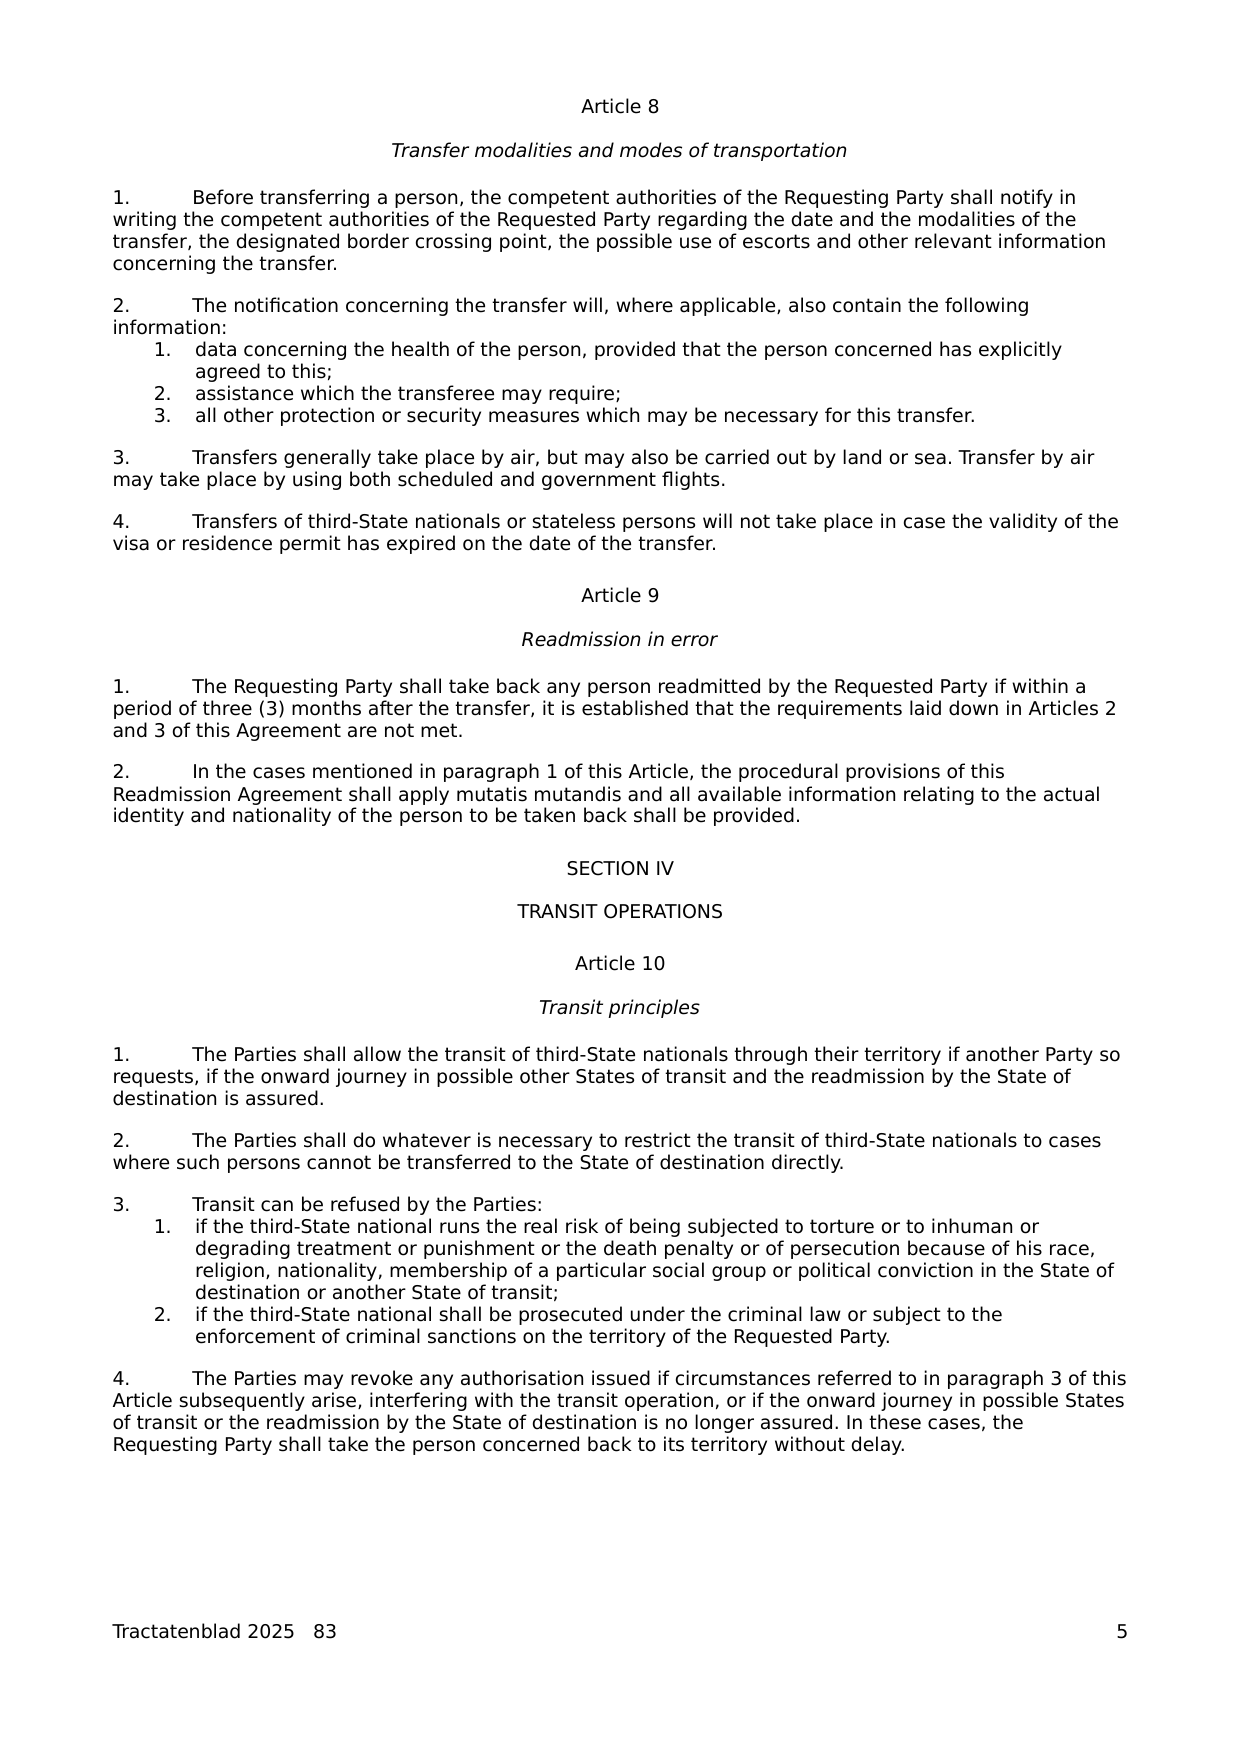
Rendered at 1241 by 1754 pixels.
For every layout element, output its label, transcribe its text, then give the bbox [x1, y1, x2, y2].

text 1. Before transferring a person, the competent authorities of the Requesting Party shall notify in writing the competent authorities of the Requested Party regarding the date and the modalities of the transfer, the designated border crossing point, the possible use of escorts and other relevant information concerning the transfer. [112, 187, 1128, 275]
text 2. if the third-State national shall be prosecuted under the criminal law or subject to the enforcement of criminal sanctions on the territory of the Requested Party. [153, 1304, 1128, 1348]
subtitle Article 8 Transfer modalities and modes of transportation [112, 96, 1128, 162]
text 2. assistance which the transferee may require; [153, 383, 1128, 405]
subtitle Article 10 Transit principles [112, 953, 1128, 1019]
text 1. if the third-State national runs the real risk of being subjected to torture or to inhuman or degrading treatment or punishment or the death penalty or of persecution because of his race, religion, nationality, membership of a particular social group or political conviction in the State of destination or another State of transit; [153, 1216, 1128, 1304]
text 1. The Parties shall allow the transit of third-State nationals through their territory if another Party so requests, if the onward journey in possible other States of transit and the readmission by the State of destination is assured. [112, 1044, 1128, 1110]
subtitle Article 9 Readmission in error [112, 584, 1128, 651]
text 4. The Parties may revoke any authorisation issued if circumstances referred to in paragraph 3 of this Article subsequently arise, interfering with the transit operation, or if the onward journey in possible States of transit or the readmission by the State of destination is no longer assured. In these cases, the Requesting Party shall take the person concerned back to its territory without delay. [112, 1368, 1128, 1456]
text 3. Transfers generally take place by air, but may also be carried out by land or sea. Transfer by air may take place by using both scheduled and government flights. [112, 447, 1128, 491]
text 2. The notification concerning the transfer will, where applicable, also contain the following information: [112, 295, 1128, 339]
text 4. Transfers of third-State nationals or stateless persons will not take place in case the validity of the visa or residence permit has expired on the date of the transfer. [112, 511, 1128, 554]
subtitle SECTION IV TRANSIT OPERATIONS [112, 857, 1128, 923]
text 3. Transit can be refused by the Parties: [112, 1194, 1128, 1216]
text 2. In the cases mentioned in paragraph 1 of this Article, the procedural provisions of this Readmission Agreement shall apply mutatis mutandis and all available information relating to the actual identity and nationality of the person to be taken back shall be provided. [112, 761, 1128, 827]
text 1. The Requesting Party shall take back any person readmitted by the Requested Party if within a period of three (3) months after the transfer, it is established that the requirements laid down in Articles 2 and 3 of this Agreement are not met. [112, 676, 1128, 741]
text 1. data concerning the health of the person, provided that the person concerned has explicitly agreed to this; [153, 339, 1128, 383]
text 3. all other protection or security measures which may be necessary for this transfer. [153, 405, 1128, 427]
text 2. The Parties shall do whatever is necessary to restrict the transit of third-State nationals to cases where such persons cannot be transferred to the State of destination directly. [112, 1130, 1128, 1174]
